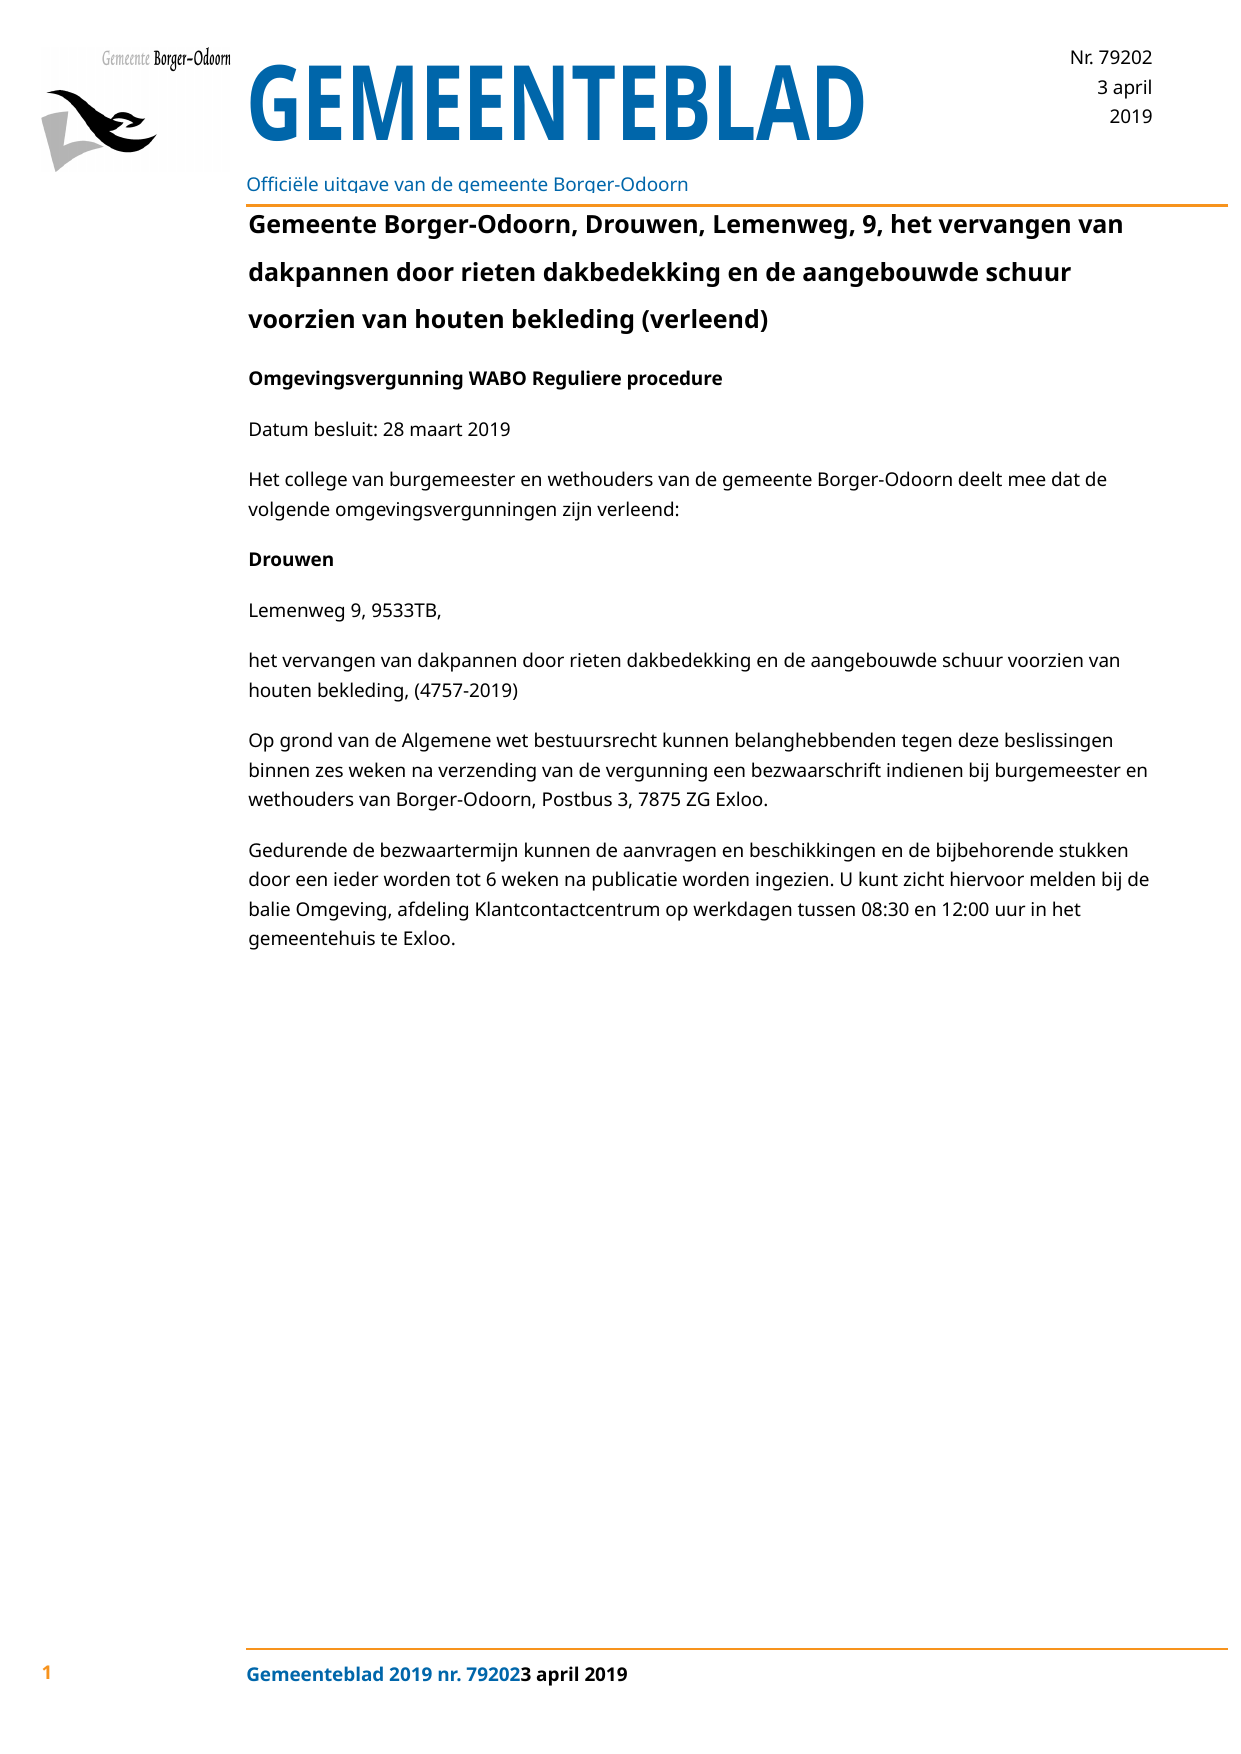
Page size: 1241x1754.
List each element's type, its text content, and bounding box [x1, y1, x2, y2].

picture [41, 47, 231, 172]
text Op grond van de Algemene wet bestuursrecht kunnen belanghebbenden tegen deze beslissingen binnen zes weken na verzending van de vergunning een bezwaarschrift indienen bij burgemeester en wethouders van Borger-Odoorn, Postbus 3, 7875 ZG Exloo. [248, 727, 1152, 812]
text het vervangen van dakpannen door rieten dakbedekking en de aangebouwde schuur voorzien van houten bekleding, (4757-2019) [248, 647, 1152, 702]
text Gedurende de bezwaartermijn kunnen de aanvragen en beschikkingen en de bijbehorende stukken door een ieder worden tot 6 weken na publicatie worden ingezien. U kunt zicht hiervoor melden bij de balie Omgeving, afdeling Klantcontactcentrum op werkdagen tussen 08:30 en 12:00 uur in het gemeentehuis te Exloo. [248, 837, 1152, 951]
text Lemenweg 9, 9533TB, [248, 597, 1152, 622]
text Omgevingsvergunning WABO Reguliere procedure [248, 366, 1152, 391]
text Het college van burgemeester en wethouders van de gemeente Borger-Odoorn deelt mee dat de volgende omgevingsvergunningen zijn verleend: [248, 466, 1152, 522]
text Datum besluit: 28 maart 2019 [248, 416, 1152, 442]
text Gemeente Borger-Odoorn, Drouwen, Lemenweg, 9, het vervangen van dakpannen door rieten dakbedekking en de aangebouwde schuur voorzien van houten bekleding (verleend) [248, 207, 1152, 336]
text Drouwen [248, 546, 1152, 572]
